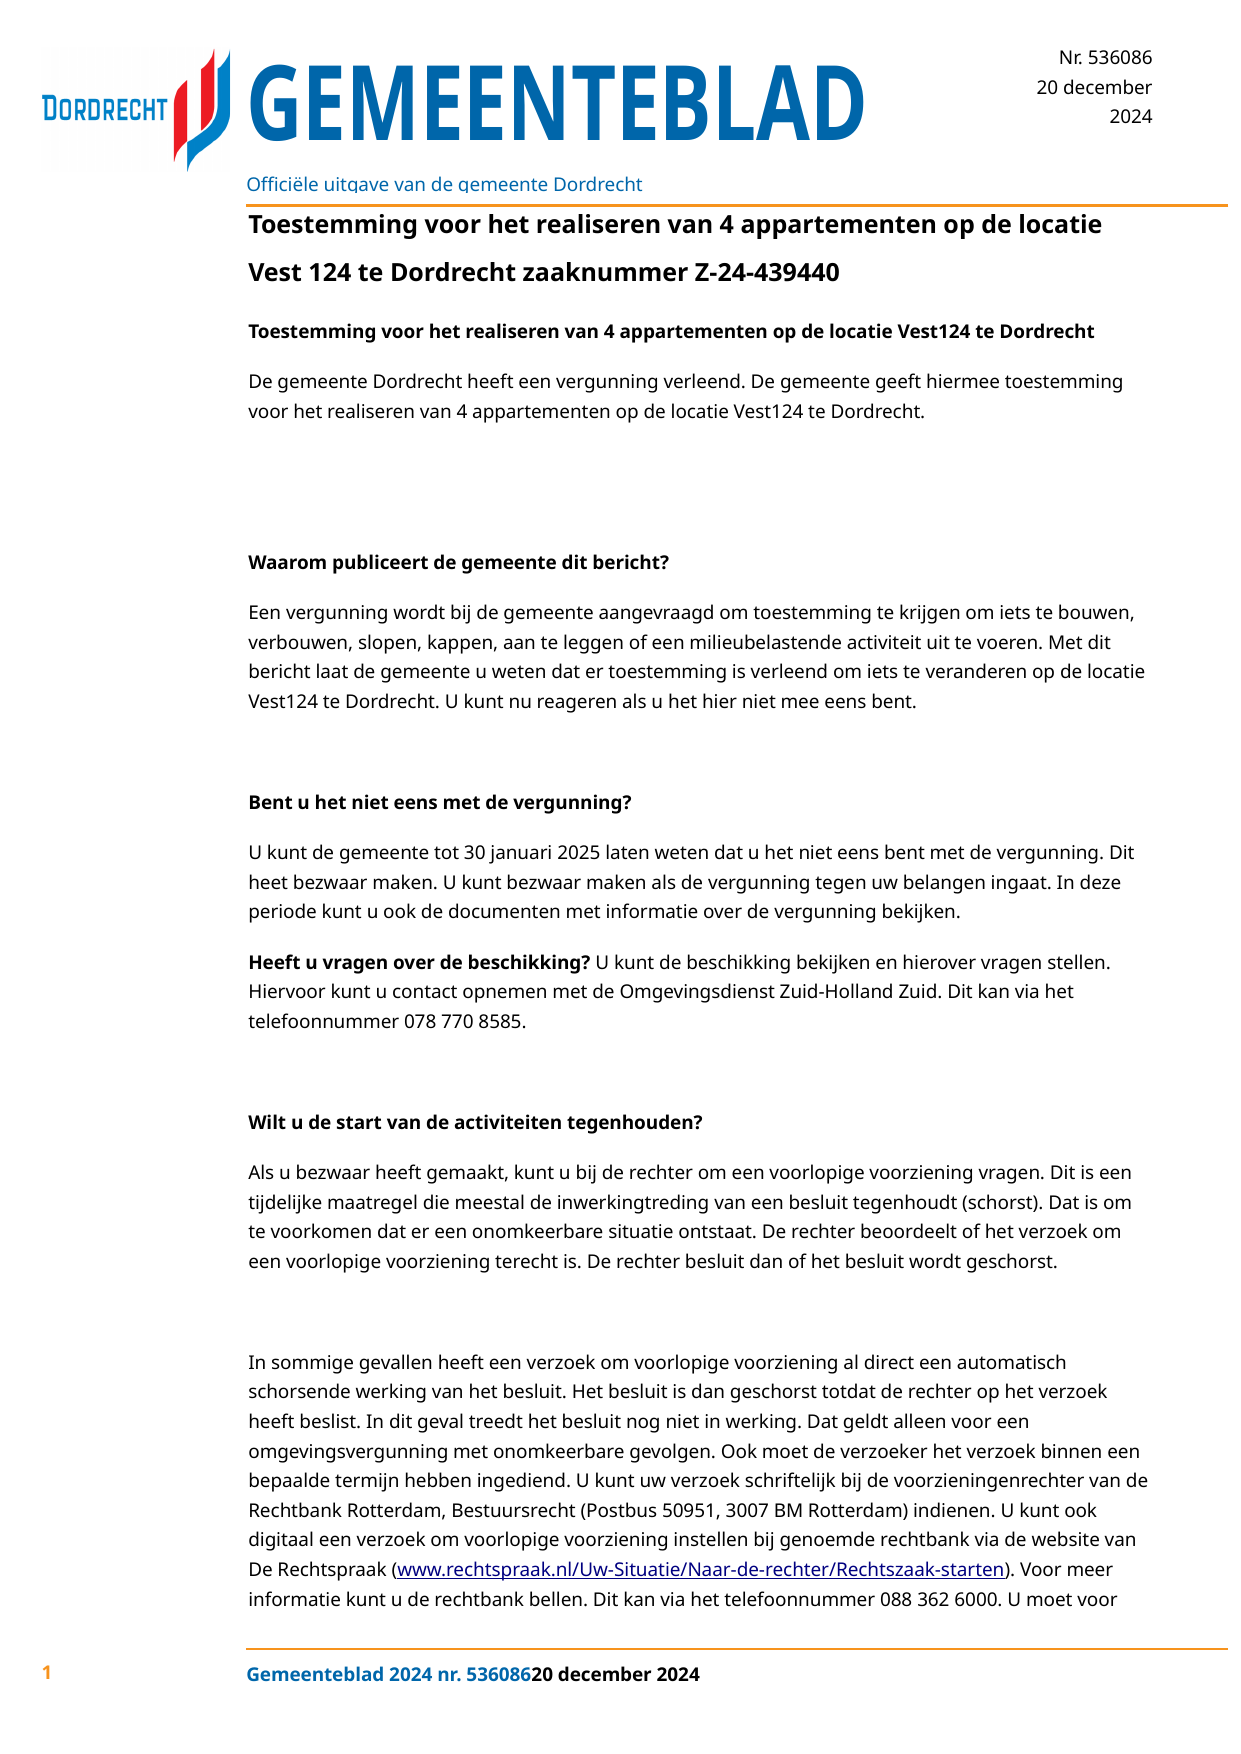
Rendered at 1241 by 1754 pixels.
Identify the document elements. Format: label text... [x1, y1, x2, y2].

text Heeft u vragen over de beschikking? U kunt de beschikking bekijken en hierover vragen stellen. Hiervoor kunt u contact opnemen met de Omgevingsdienst Zuid-Holland Zuid. Dit kan via het telefoonnummer 078 770 8585. [248, 949, 1152, 1034]
text Toestemming voor het realiseren van 4 appartementen op de locatie Vest124 te Dordrecht [248, 318, 1152, 344]
text U kunt de gemeente tot 30 januari 2025 laten weten dat u het niet eens bent met de vergunning. Dit heet bezwaar maken. U kunt bezwaar maken als de vergunning tegen uw belangen ingaat. In deze periode kunt u ook de documenten met informatie over de vergunning bekijken. [248, 839, 1152, 924]
text Een vergunning wordt bij de gemeente aangevraagd om toestemming te krijgen om iets te bouwen, verbouwen, slopen, kappen, aan te leggen of een milieubelastende activiteit uit te voeren. Met dit bericht laat de gemeente u weten dat er toestemming is verleend om iets te veranderen op de locatie Vest124 te Dordrecht. U kunt nu reageren als u het hier niet mee eens bent. [248, 599, 1152, 714]
text Toestemming voor het realiseren van 4 appartementen op de locatie Vest 124 te Dordrecht zaaknummer Z-24-439440 [248, 207, 1152, 288]
text In sommige gevallen heeft een verzoek om voorlopige voorziening al direct een automatisch schorsende werking van het besluit. Het besluit is dan geschorst totdat de rechter op het verzoek heeft beslist. In dit geval treedt het besluit nog niet in werking. Dat geldt alleen voor een omgevingsvergunning met onomkeerbare gevolgen. Ook moet de verzoeker het verzoek binnen een bepaalde termijn hebben ingediend. U kunt uw verzoek schriftelijk bij de voorzieningenrechter van de Rechtbank Rotterdam, Bestuursrecht (Postbus 50951, 3007 BM Rotterdam) indienen. U kunt ook digitaal een verzoek om voorlopige voorziening instellen bij genoemde rechtbank via de website van De Rechtspraak (www.rechtspraak.nl/Uw-Situatie/Naar-de-rechter/Rechtszaak-starten). Voor meer informatie kunt u de rechtbank bellen. Dit kan via het telefoonnummer 088 362 6000. U moet voor [248, 1349, 1152, 1612]
text Waarom publiceert de gemeente dit bericht? [248, 549, 1152, 575]
text De gemeente Dordrecht heeft een vergunning verleend. De gemeente geeft hiermee toestemming voor het realiseren van 4 appartementen op de locatie Vest124 te Dordrecht. [248, 368, 1152, 424]
text Als u bezwaar heeft gemaakt, kunt u bij de rechter om een voorlopige voorziening vragen. Dit is een tijdelijke maatregel die meestal de inwerkingtreding van een besluit tegenhoudt (schorst). Dat is om te voorkomen dat er een onomkeerbare situatie ontstaat. De rechter beoordeelt of het verzoek om een voorlopige voorziening terecht is. De rechter besluit dan of het besluit wordt geschorst. [248, 1159, 1152, 1274]
text Bent u het niet eens met de vergunning? [248, 789, 1152, 815]
picture [41, 47, 231, 172]
text Wilt u de start van de activiteiten tegenhouden? [248, 1109, 1152, 1135]
